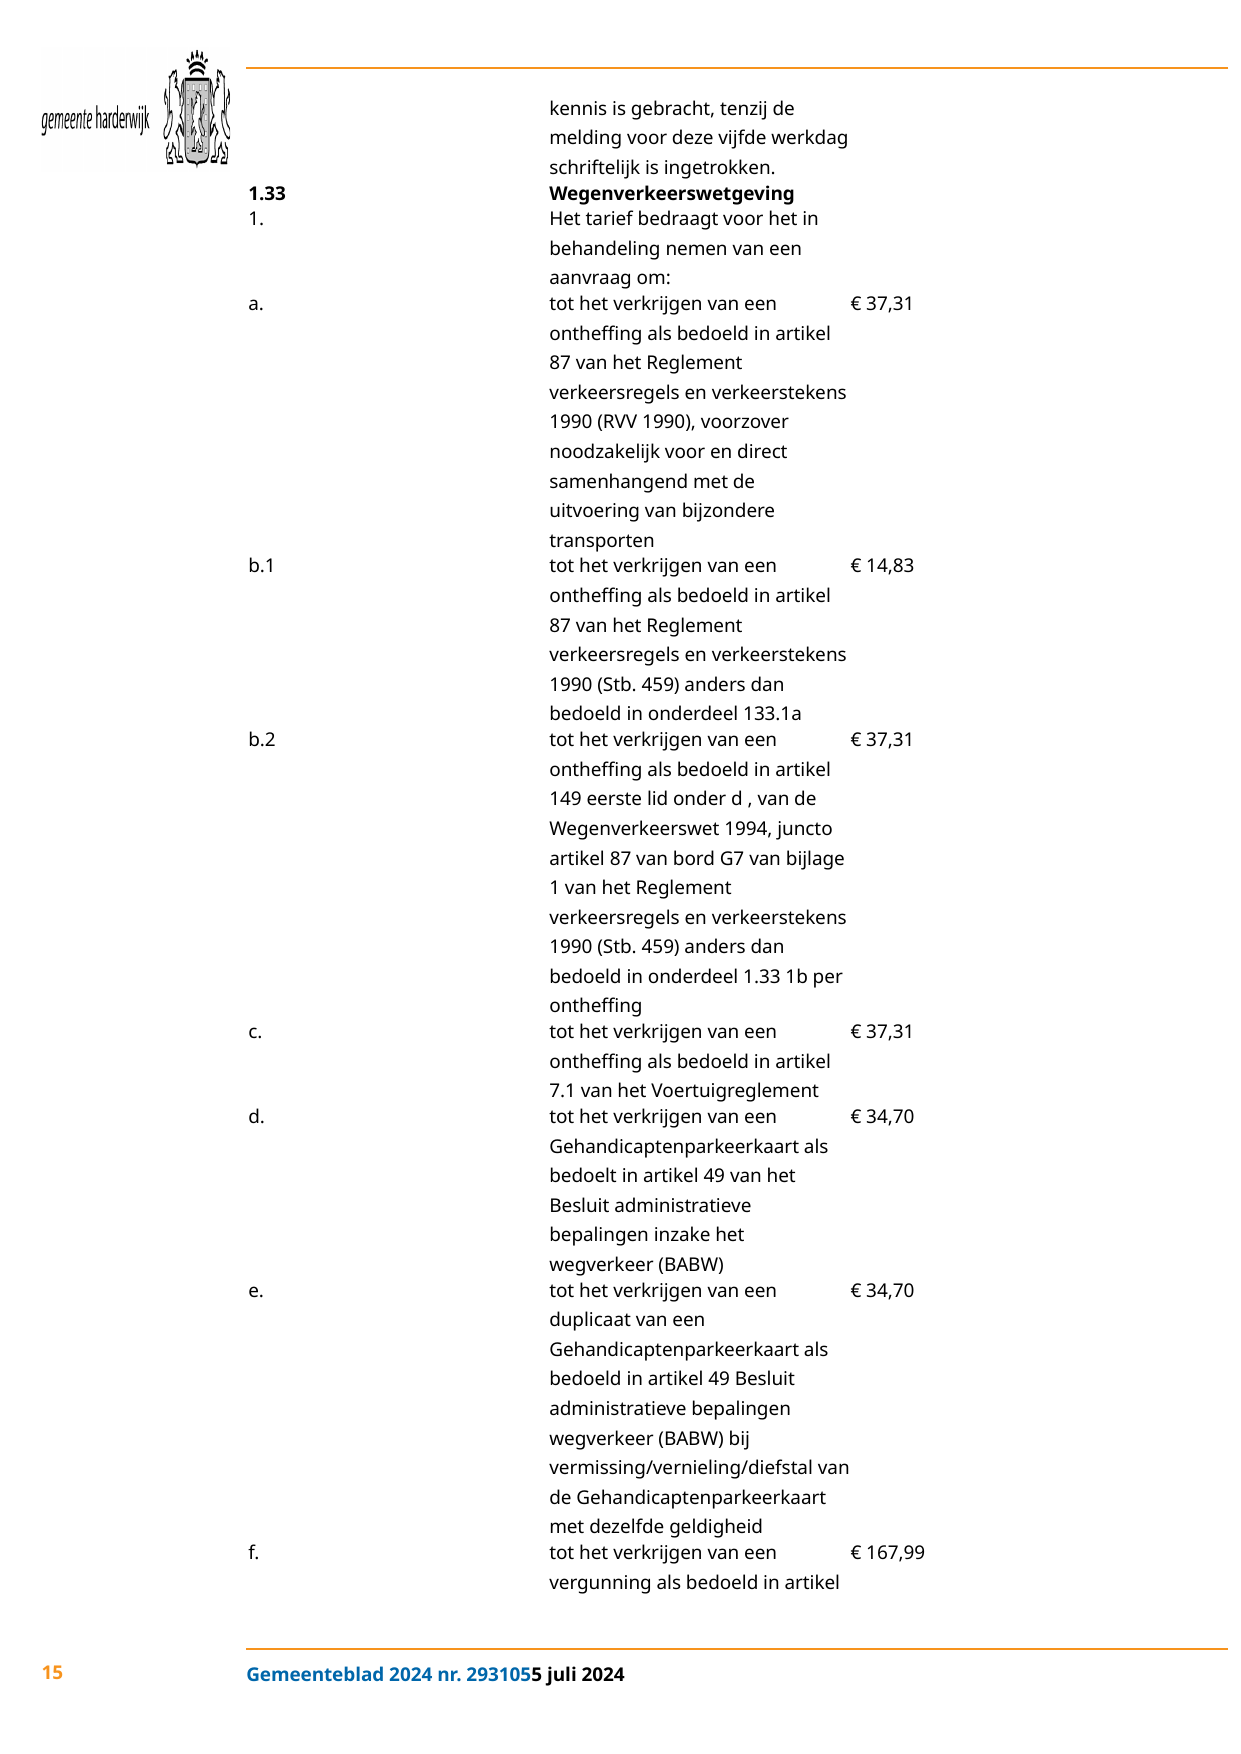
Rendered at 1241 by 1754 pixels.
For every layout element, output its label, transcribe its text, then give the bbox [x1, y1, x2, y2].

table_cell [248, 95, 549, 180]
table_cell c. [248, 1018, 549, 1103]
table_cell d. [248, 1103, 549, 1277]
table_cell € 37,31 [850, 726, 1152, 1018]
table_cell 1.33 [248, 180, 549, 205]
table_cell € 34,70 [850, 1103, 1152, 1277]
table_cell tot het verkrijgen van een ontheffing als bedoeld in artikel 7.1 van het Voertuigreglement [549, 1018, 850, 1103]
table_cell tot het verkrijgen van een ontheffing als bedoeld in artikel 149 eerste lid onder d , van de Wegenverkeerswet 1994, juncto artikel 87 van bord G7 van bijlage 1 van het Reglement verkeersregels en verkeerstekens 1990 (Stb. 459) anders dan bedoeld in onderdeel 1.33 1b per ontheffing [549, 726, 850, 1018]
table_cell b.1 [248, 553, 549, 726]
table_cell tot het verkrijgen van een ontheffing als bedoeld in artikel 87 van het Reglement verkeersregels en verkeerstekens 1990 (RVV 1990), voorzover noodzakelijk voor en direct samenhangend met de uitvoering van bijzondere transporten [549, 290, 850, 553]
table_cell a. [248, 290, 549, 553]
table_cell € 37,31 [850, 290, 1152, 553]
table_cell kennis is gebracht, tenzij de melding voor deze vijfde werkdag schriftelijk is ingetrokken. [549, 95, 850, 180]
table_cell f. [248, 1539, 549, 1594]
table_cell € 37,31 [850, 1018, 1152, 1103]
table_cell tot het verkrijgen van een Gehandicaptenparkeerkaart als bedoelt in artikel 49 van het Besluit administratieve bepalingen inzake het wegverkeer (BABW) [549, 1103, 850, 1277]
table_cell b.2 [248, 726, 549, 1018]
table_cell tot het verkrijgen van een duplicaat van een Gehandicaptenparkeerkaart als bedoeld in artikel 49 Besluit administratieve bepalingen wegverkeer (BABW) bij vermissing/vernieling/diefstal van de Gehandicaptenparkeerkaart met dezelfde geldigheid [549, 1277, 850, 1539]
table_cell tot het verkrijgen van een vergunning als bedoeld in artikel [549, 1539, 850, 1594]
table_cell [850, 180, 1152, 205]
table_cell e. [248, 1277, 549, 1539]
table_cell [850, 95, 1152, 180]
table_cell tot het verkrijgen van een ontheffing als bedoeld in artikel 87 van het Reglement verkeersregels en verkeerstekens 1990 (Stb. 459) anders dan bedoeld in onderdeel 133.1a [549, 553, 850, 726]
table_cell € 167,99 [850, 1539, 1152, 1594]
table_cell Wegenverkeerswetgeving [549, 180, 850, 205]
table_cell [850, 205, 1152, 290]
table_cell Het tarief bedraagt voor het in behandeling nemen van een aanvraag om: [549, 205, 850, 290]
picture [41, 47, 231, 172]
table_cell 1. [248, 205, 549, 290]
table_cell € 34,70 [850, 1277, 1152, 1539]
table_cell € 14,83 [850, 553, 1152, 726]
